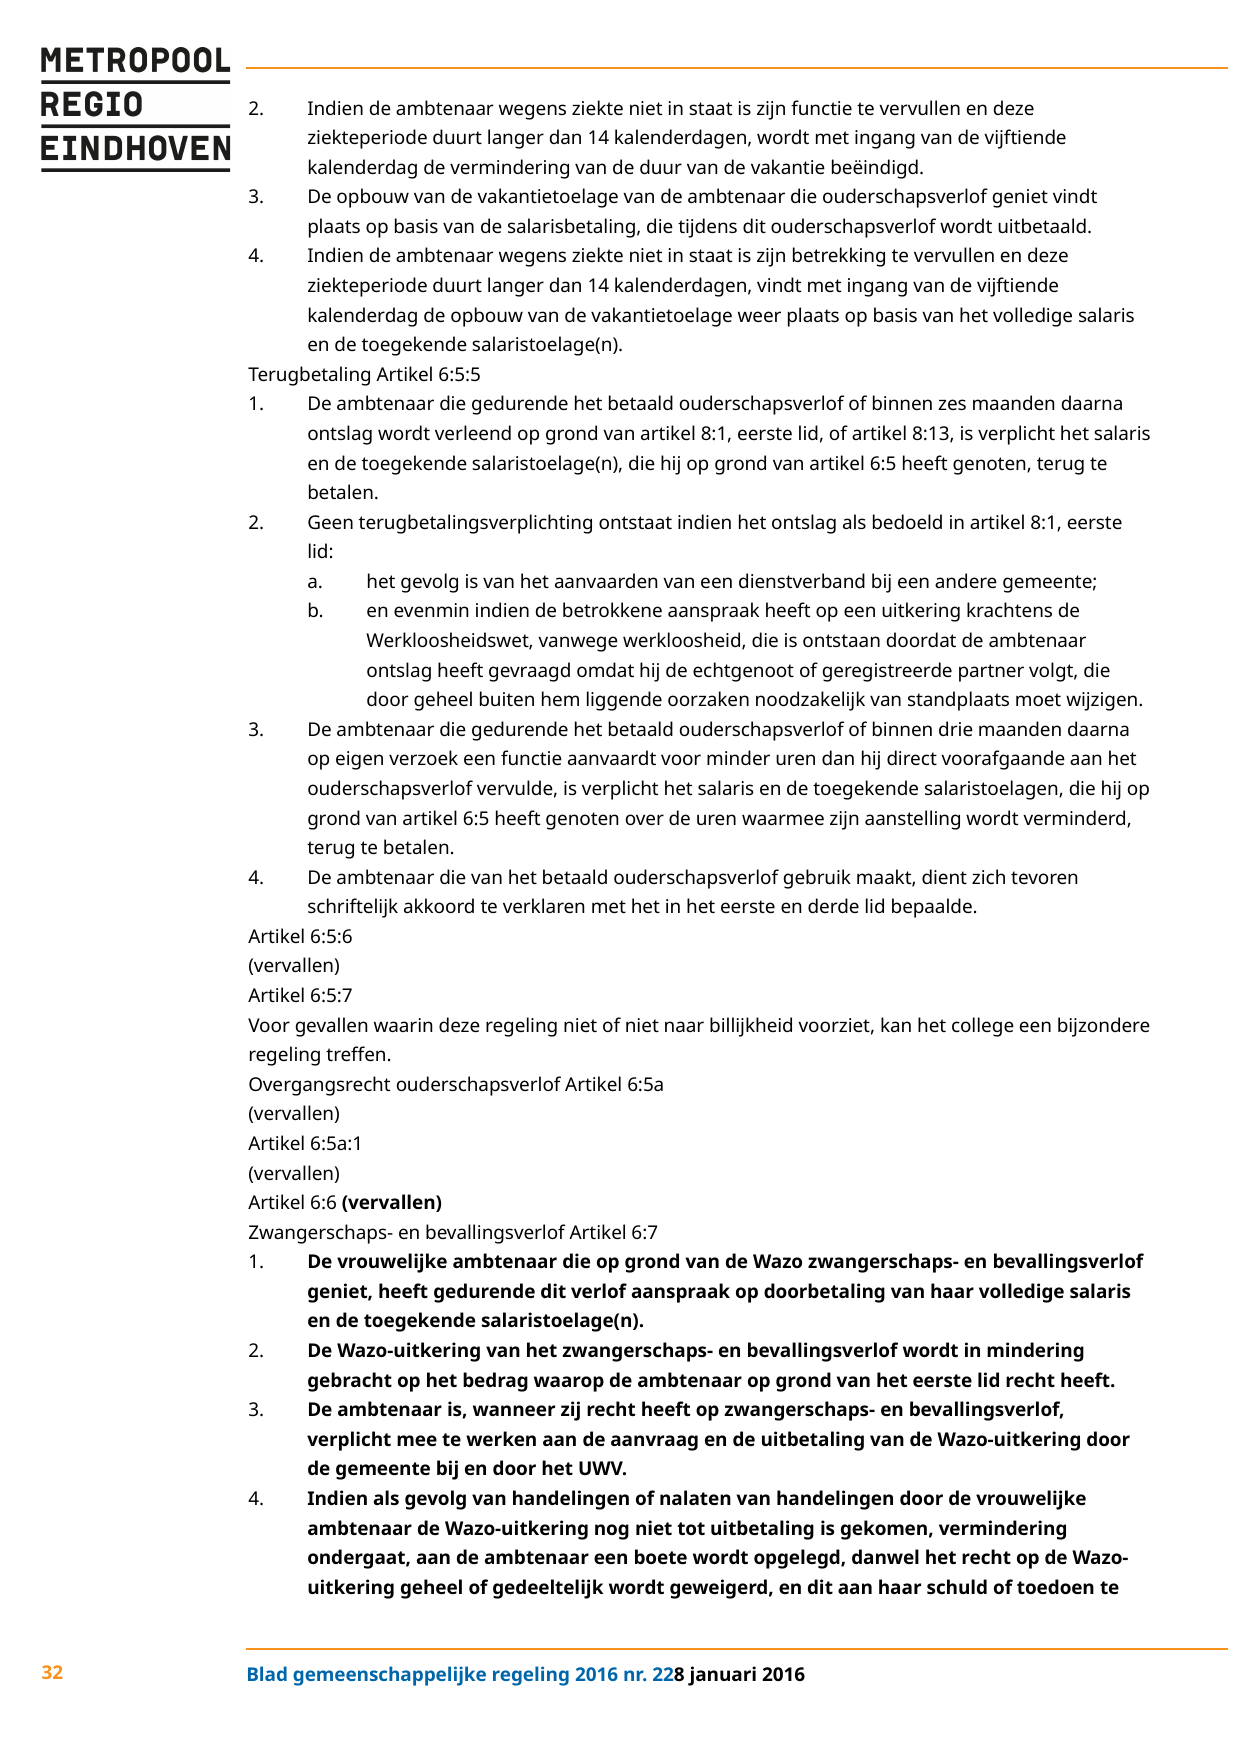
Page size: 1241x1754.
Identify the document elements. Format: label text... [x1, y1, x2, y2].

list De opbouw van de vakantietoelage van de ambtenaar die ouderschapsverlof geniet vindt plaats op basis van de salarisbetaling, die tijdens dit ouderschapsverlof wordt uitbetaald. [248, 183, 1152, 239]
text Artikel 6:5:7 [248, 982, 1152, 1008]
text Artikel 6:6 (vervallen) [248, 1189, 1152, 1215]
text (vervallen) [248, 1101, 1152, 1126]
text Zwangerschaps- en bevallingsverlof Artikel 6:7 [248, 1219, 1152, 1245]
list Indien de ambtenaar wegens ziekte niet in staat is zijn betrekking te vervullen en deze ziekteperiode duurt langer dan 14 kalenderdagen, vindt met ingang van de vijftiende kalenderdag de opbouw van de vakantietoelage weer plaats op basis van het volledige salaris en de toegekende salaristoelage(n). [248, 243, 1152, 357]
list het gevolg is van het aanvaarden van een dienstverband bij een andere gemeente; [307, 568, 1152, 594]
list De ambtenaar die gedurende het betaald ouderschapsverlof of binnen zes maanden daarna ontslag wordt verleend op grond van artikel 8:1, eerste lid, of artikel 8:13, is verplicht het salaris en de toegekende salaristoelage(n), die hij op grond van artikel 6:5 heeft genoten, terug te betalen. [248, 391, 1152, 505]
picture [41, 47, 231, 172]
list en evenmin indien de betrokkene aanspraak heeft op een uitkering krachtens de Werkloosheidswet, vanwege werkloosheid, die is ontstaan doordat de ambtenaar ontslag heeft gevraagd omdat hij de echtgenoot of geregistreerde partner volgt, die door geheel buiten hem liggende oorzaken noodzakelijk van standplaats moet wijzigen. [307, 598, 1152, 712]
list Indien de ambtenaar wegens ziekte niet in staat is zijn functie te vervullen en deze ziekteperiode duurt langer dan 14 kalenderdagen, wordt met ingang van de vijftiende kalenderdag de vermindering van de duur van de vakantie beëindigd. [248, 95, 1152, 180]
text Artikel 6:5:6 [248, 923, 1152, 949]
list De ambtenaar is, wanneer zij recht heeft op zwangerschaps- en bevallingsverlof, verplicht mee te werken aan de aanvraag en de uitbetaling van de Wazo-uitkering door de gemeente bij en door het UWV. [248, 1396, 1152, 1481]
text (vervallen) [248, 953, 1152, 978]
list Geen terugbetalingsverplichting ontstaat indien het ontslag als bedoeld in artikel 8:1, eerste lid: [248, 509, 1152, 564]
list De Wazo-uitkering van het zwangerschaps- en bevallingsverlof wordt in mindering gebracht op het bedrag waarop de ambtenaar op grond van het eerste lid recht heeft. [248, 1337, 1152, 1393]
text Terugbetaling Artikel 6:5:5 [248, 361, 1152, 387]
list De ambtenaar die gedurende het betaald ouderschapsverlof of binnen drie maanden daarna op eigen verzoek een functie aanvaardt voor minder uren dan hij direct voorafgaande aan het ouderschapsverlof vervulde, is verplicht het salaris en de toegekende salaristoelagen, die hij op grond van artikel 6:5 heeft genoten over de uren waarmee zijn aanstelling wordt verminderd, terug te betalen. [248, 716, 1152, 860]
list Indien als gevolg van handelingen of nalaten van handelingen door de vrouwelijke ambtenaar de Wazo-uitkering nog niet tot uitbetaling is gekomen, vermindering ondergaat, aan de ambtenaar een boete wordt opgelegd, danwel het recht op de Wazo- uitkering geheel of gedeeltelijk wordt geweigerd, en dit aan haar schuld of toedoen te [248, 1485, 1152, 1600]
text Voor gevallen waarin deze regeling niet of niet naar billijkheid voorziet, kan het college een bijzondere regeling treffen. [248, 1012, 1152, 1067]
list De vrouwelijke ambtenaar die op grond van de Wazo zwangerschaps- en bevallingsverlof geniet, heeft gedurende dit verlof aanspraak op doorbetaling van haar volledige salaris en de toegekende salaristoelage(n). [248, 1248, 1152, 1333]
text Artikel 6:5a:1 [248, 1130, 1152, 1156]
text (vervallen) [248, 1160, 1152, 1186]
list De ambtenaar die van het betaald ouderschapsverlof gebruik maakt, dient zich tevoren schriftelijk akkoord te verklaren met het in het eerste en derde lid bepaalde. [248, 864, 1152, 919]
text Overgangsrecht ouderschapsverlof Artikel 6:5a [248, 1071, 1152, 1097]
